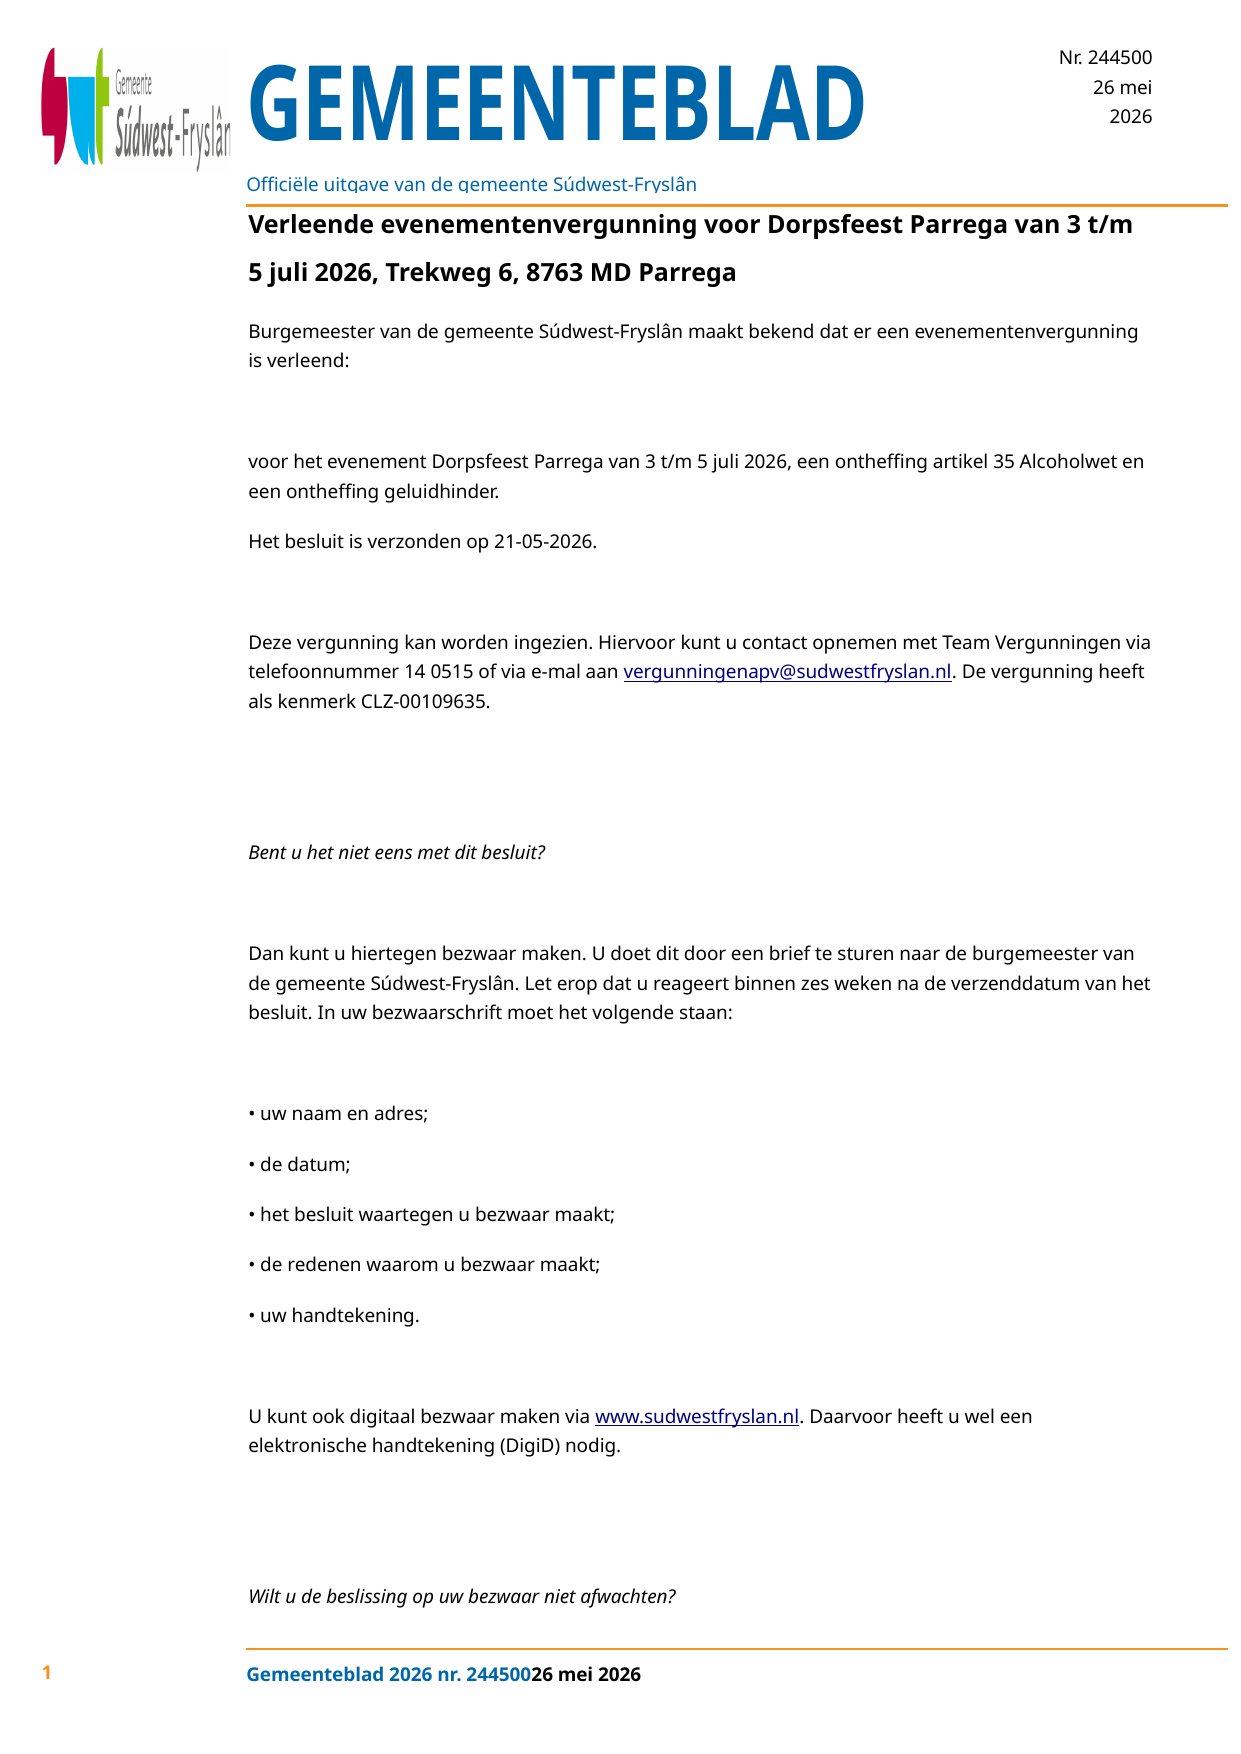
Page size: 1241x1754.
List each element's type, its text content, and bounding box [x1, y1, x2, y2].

text • uw handtekening. [248, 1302, 1152, 1328]
text • de redenen waarom u bezwaar maakt; [248, 1252, 1152, 1277]
text Verleende evenementenvergunning voor Dorpsfeest Parrega van 3 t/m 5 juli 2026, Trekweg 6, 8763 MD Parrega [248, 207, 1152, 288]
text U kunt ook digitaal bezwaar maken via www.sudwestfryslan.nl. Daarvoor heeft u wel een elektronische handtekening (DigiD) nodig. [248, 1403, 1152, 1458]
text Bent u het niet eens met dit besluit? [248, 839, 1152, 865]
text Burgemeester van de gemeente Súdwest-Fryslân maakt bekend dat er een evenementenvergunning is verleend: [248, 318, 1152, 373]
text • uw naam en adres; [248, 1100, 1152, 1126]
text • het besluit waartegen u bezwaar maakt; [248, 1201, 1152, 1227]
text Deze vergunning kan worden ingezien. Hiervoor kunt u contact opnemen met Team Vergunningen via telefoonnummer 14 0515 of via e-mal aan vergunningenapv@sudwestfryslan.nl. De vergunning heeft als kenmerk CLZ-00109635. [248, 629, 1152, 714]
text Wilt u de beslissing op uw bezwaar niet afwachten? [248, 1584, 1152, 1609]
text Dan kunt u hiertegen bezwaar maken. U doet dit door een brief te sturen naar de burgemeester van de gemeente Súdwest-Fryslân. Let erop dat u reageert binnen zes weken na de verzenddatum van het besluit. In uw bezwaarschrift moet het volgende staan: [248, 940, 1152, 1025]
picture [41, 47, 231, 172]
text • de datum; [248, 1151, 1152, 1177]
text Het besluit is verzonden op 21-05-2026. [248, 528, 1152, 554]
text voor het evenement Dorpsfeest Parrega van 3 t/m 5 juli 2026, een ontheffing artikel 35 Alcoholwet en een ontheffing geluidhinder. [248, 448, 1152, 504]
